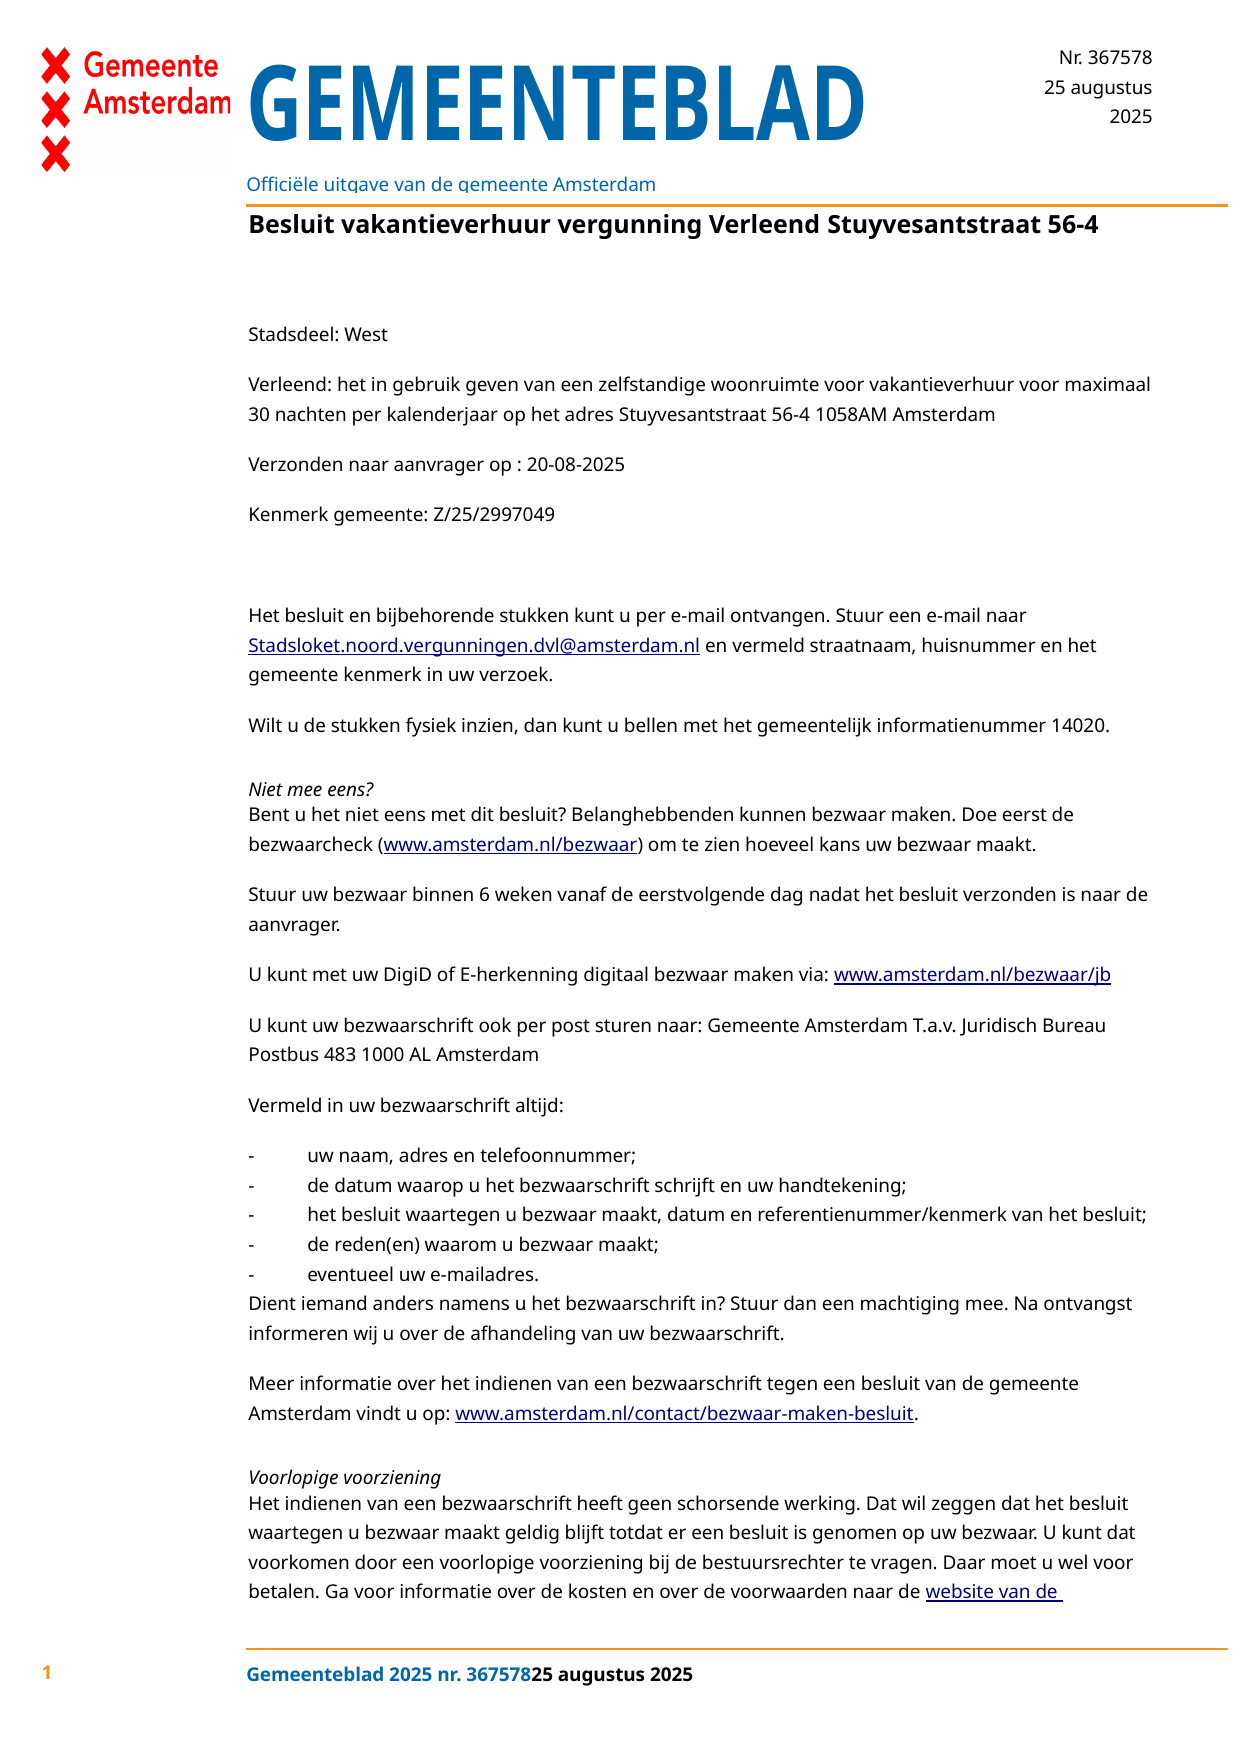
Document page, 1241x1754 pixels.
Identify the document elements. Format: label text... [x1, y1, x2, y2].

text Verzonden naar aanvrager op : 20-08-2025 [248, 451, 1152, 477]
text Het indienen van een bezwaarschrift heeft geen schorsende werking. Dat wil zeggen dat het besluit waartegen u bezwaar maakt geldig blijft totdat er een besluit is genomen op uw bezwaar. U kunt dat voorkomen door een voorlopige voorziening bij de bestuursrechter te vragen. Daar moet u wel voor betalen. Ga voor informatie over de kosten en over de voorwaarden naar de website van de [248, 1490, 1152, 1604]
list het besluit waartegen u bezwaar maakt, datum en referentienummer/kenmerk van het besluit; [248, 1202, 1152, 1227]
text Stadsdeel: West [248, 321, 1152, 346]
text Meer informatie over het indienen van een bezwaarschrift tegen een besluit van de gemeente Amsterdam vindt u op: www.amsterdam.nl/contact/bezwaar-maken-besluit. [248, 1370, 1152, 1426]
text Voorlopige voorziening [248, 1464, 1152, 1490]
text Besluit vakantieverhuur vergunning Verleend Stuyvesantstraat 56-4 [248, 207, 1152, 241]
text Wilt u de stukken fysiek inzien, dan kunt u bellen met het gemeentelijk informatienummer 14020. [248, 712, 1152, 738]
text Verleend: het in gebruik geven van een zelfstandige woonruimte voor vakantieverhuur voor maximaal 30 nachten per kalenderjaar op het adres Stuyvesantstraat 56-4 1058AM Amsterdam [248, 371, 1152, 426]
text Kenmerk gemeente: Z/25/2997049 [248, 502, 1152, 527]
list de datum waarop u het bezwaarschrift schrijft en uw handtekening; [248, 1172, 1152, 1198]
list uw naam, adres en telefoonnummer; [248, 1142, 1152, 1168]
text Het besluit en bijbehorende stukken kunt u per e-mail ontvangen. Stuur een e-mail naar Stadsloket.noord.vergunningen.dvl@amsterdam.nl en vermeld straatnaam, huisnummer en het gemeente kenmerk in uw verzoek. [248, 602, 1152, 687]
picture [41, 47, 231, 172]
text Niet mee eens? [248, 776, 1152, 802]
text Bent u het niet eens met dit besluit? Belanghebbenden kunnen bezwaar maken. Doe eerst de bezwaarcheck (www.amsterdam.nl/bezwaar) om te zien hoeveel kans uw bezwaar maakt. [248, 802, 1152, 857]
list de reden(en) waarom u bezwaar maakt; [248, 1231, 1152, 1257]
text U kunt uw bezwaarschrift ook per post sturen naar: Gemeente Amsterdam T.a.v. Juridisch Bureau Postbus 483 1000 AL Amsterdam [248, 1012, 1152, 1067]
list eventueel uw e-mailadres. [248, 1261, 1152, 1287]
text Vermeld in uw bezwaarschrift altijd: [248, 1092, 1152, 1118]
text Dient iemand anders namens u het bezwaarschrift in? Stuur dan een machtiging mee. Na ontvangst informeren wij u over de afhandeling van uw bezwaarschrift. [248, 1290, 1152, 1346]
text Stuur uw bezwaar binnen 6 weken vanaf de eerstvolgende dag nadat het besluit verzonden is naar de aanvrager. [248, 882, 1152, 937]
text U kunt met uw DigiD of E-herkenning digitaal bezwaar maken via: www.amsterdam.nl/bezwaar/jb [248, 962, 1152, 987]
